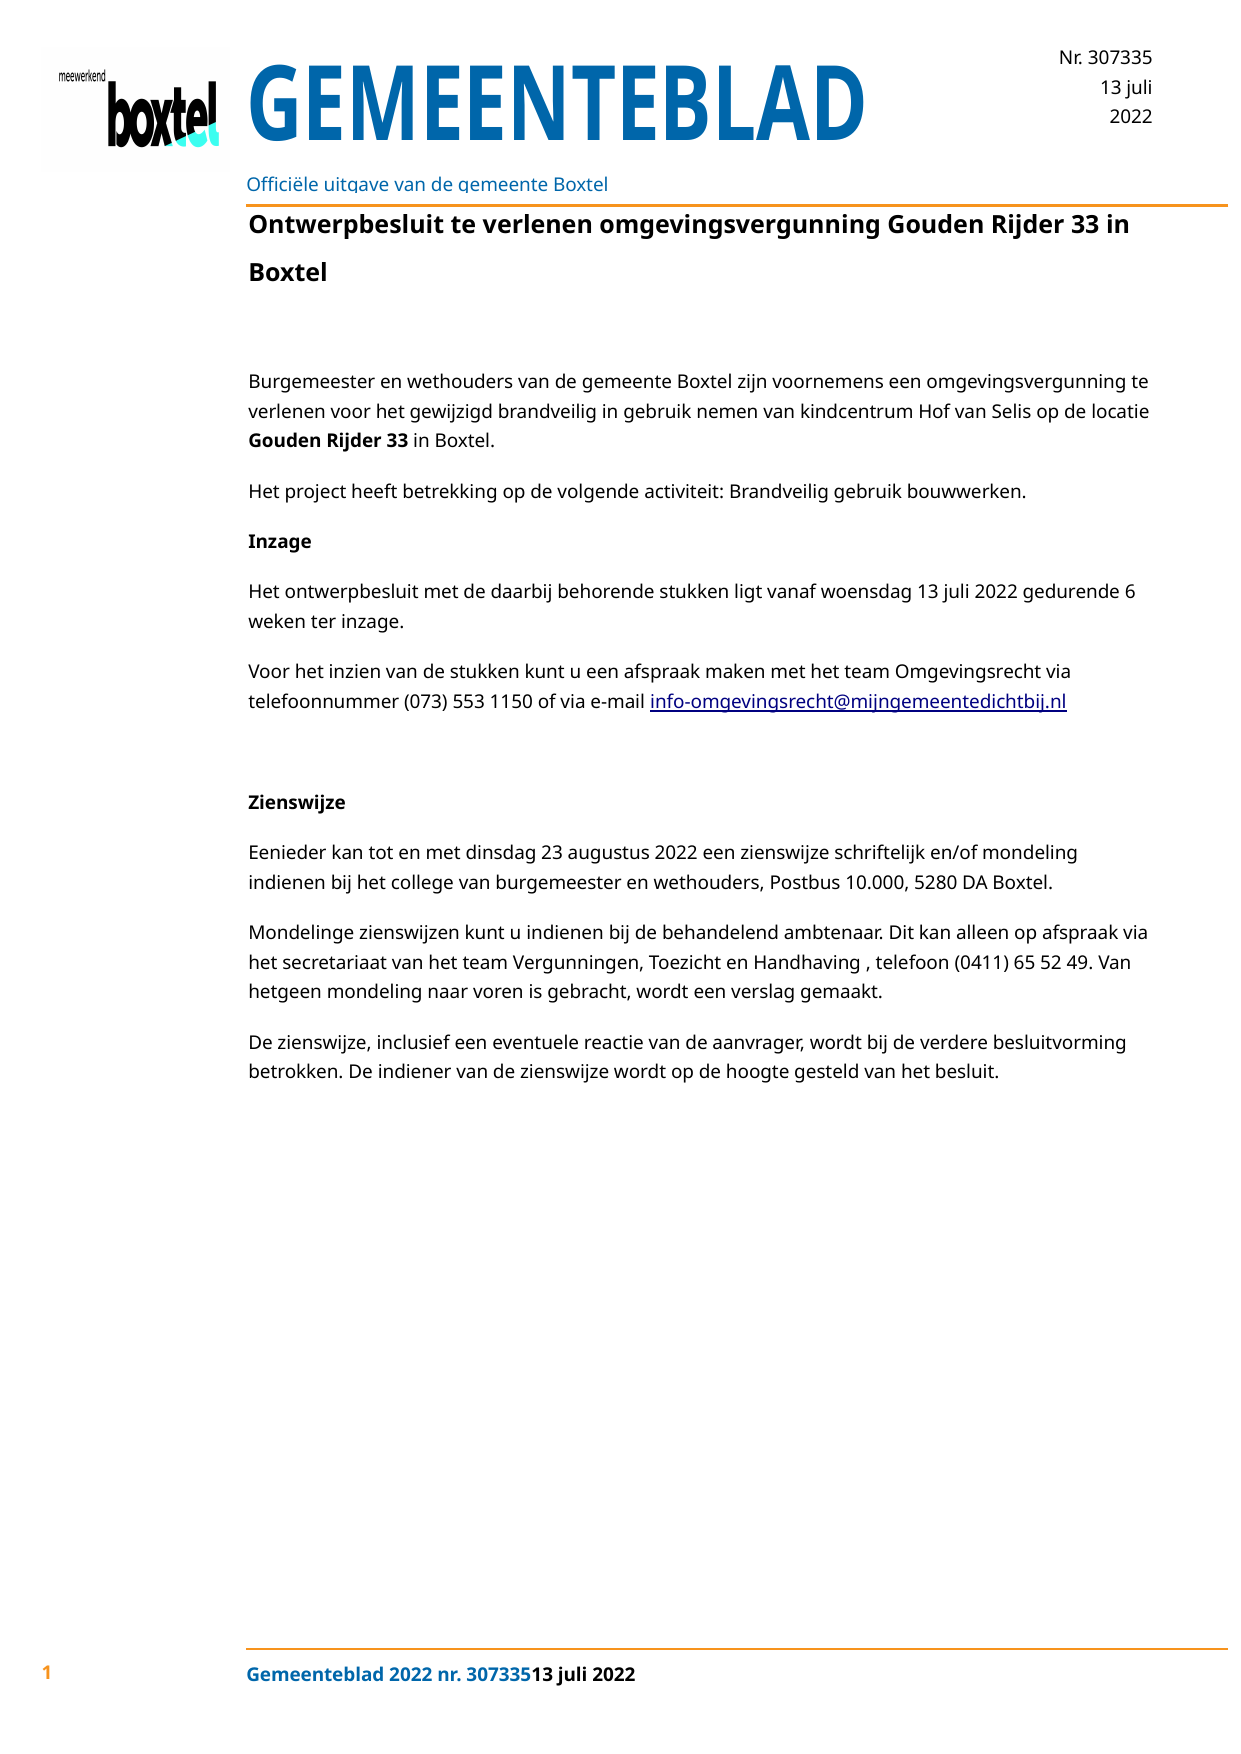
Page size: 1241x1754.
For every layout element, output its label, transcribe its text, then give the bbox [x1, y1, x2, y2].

text Het project heeft betrekking op de volgende activiteit: Brandveilig gebruik bouwwerken. [248, 478, 1152, 504]
text Eenieder kan tot en met dinsdag 23 augustus 2022 een zienswijze schriftelijk en/of mondeling indienen bij het college van burgemeester en wethouders, Postbus 10.000, 5280 DA Boxtel. [248, 839, 1152, 895]
text Mondelinge zienswijzen kunt u indienen bij de behandelend ambtenaar. Dit kan alleen op afspraak via het secretariaat van het team Vergunningen, Toezicht en Handhaving , telefoon (0411) 65 52 49. Van hetgeen mondeling naar voren is gebracht, wordt een verslag gemaakt. [248, 919, 1152, 1004]
text Inzage [248, 528, 1152, 554]
picture [41, 47, 231, 172]
text Zienswijze [248, 789, 1152, 815]
text De zienswijze, inclusief een eventuele reactie van de aanvrager, wordt bij de verdere besluitvorming betrokken. De indiener van de zienswijze wordt op de hoogte gesteld van het besluit. [248, 1029, 1152, 1084]
text Burgemeester en wethouders van de gemeente Boxtel zijn voornemens een omgevingsvergunning te verlenen voor het gewijzigd brandveilig in gebruik nemen van kindcentrum Hof van Selis op de locatie Gouden Rijder 33 in Boxtel. [248, 368, 1152, 453]
text Voor het inzien van de stukken kunt u een afspraak maken met het team Omgevingsrecht via telefoonnummer (073) 553 1150 of via e-mail info-omgevingsrecht@mijngemeentedichtbij.nl [248, 659, 1152, 714]
text Ontwerpbesluit te verlenen omgevingsvergunning Gouden Rijder 33 in Boxtel [248, 207, 1152, 288]
text Het ontwerpbesluit met de daarbij behorende stukken ligt vanaf woensdag 13 juli 2022 gedurende 6 weken ter inzage. [248, 579, 1152, 634]
